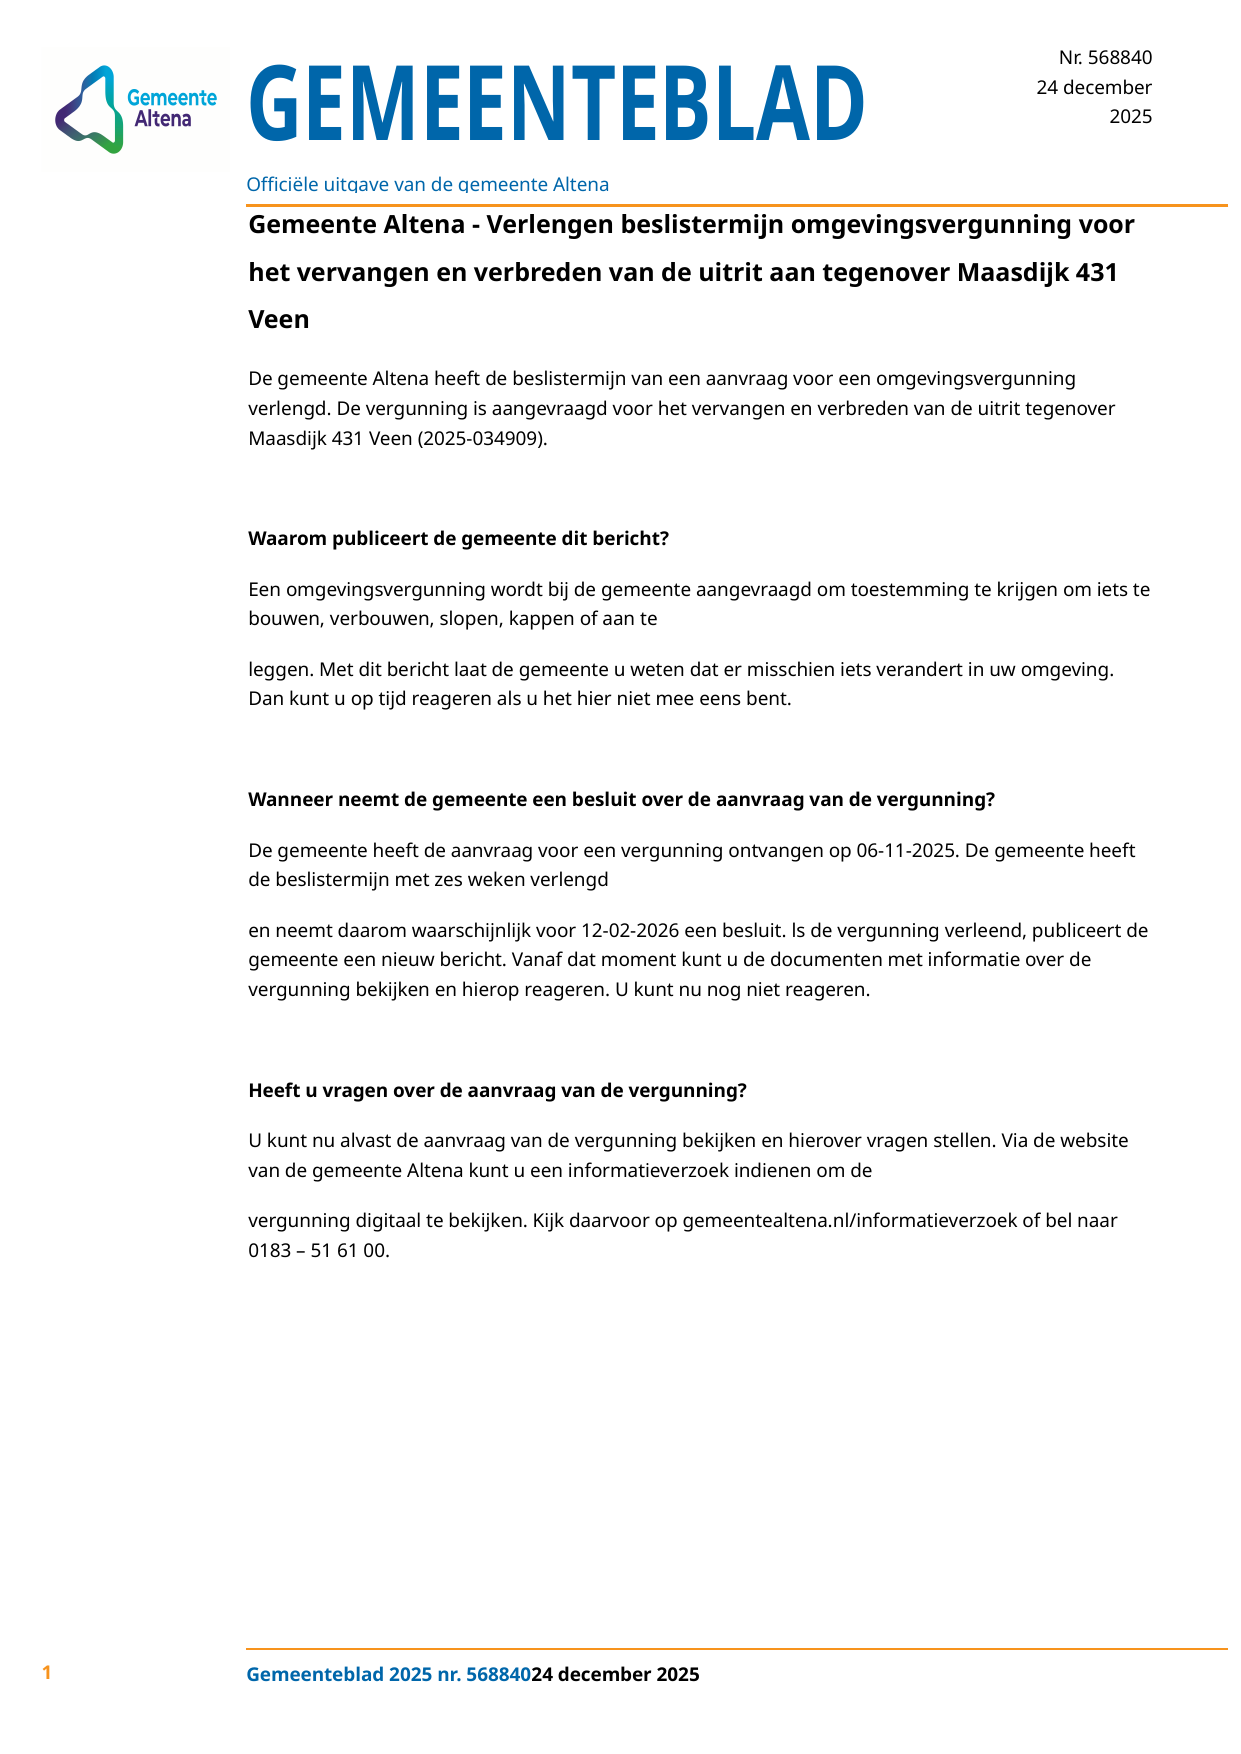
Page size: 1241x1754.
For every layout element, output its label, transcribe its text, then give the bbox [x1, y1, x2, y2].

text De gemeente Altena heeft de beslistermijn van een aanvraag voor een omgevingsvergunning verlengd. De vergunning is aangevraagd voor het vervangen en verbreden van de uitrit tegenover Maasdijk 431 Veen (2025-034909). [248, 366, 1152, 450]
text Gemeente Altena - Verlengen beslistermijn omgevingsvergunning voor het vervangen en verbreden van de uitrit aan tegenover Maasdijk 431 Veen [248, 207, 1152, 336]
text De gemeente heeft de aanvraag voor een vergunning ontvangen op 06-11-2025. De gemeente heeft de beslistermijn met zes weken verlengd [248, 837, 1152, 892]
text en neemt daarom waarschijnlijk voor 12-02-2026 een besluit. ls de vergunning verleend, publiceert de gemeente een nieuw bericht. Vanaf dat moment kunt u de documenten met informatie over de vergunning bekijken en hierop reageren. U kunt nu nog niet reageren. [248, 917, 1152, 1002]
text Wanneer neemt de gemeente een besluit over de aanvraag van de vergunning? [248, 786, 1152, 812]
text vergunning digitaal te bekijken. Kijk daarvoor op gemeentealtena.nl/informatieverzoek of bel naar 0183 – 51 61 00. [248, 1207, 1152, 1262]
text leggen. Met dit bericht laat de gemeente u weten dat er misschien iets verandert in uw omgeving. Dan kunt u op tijd reageren als u het hier niet mee eens bent. [248, 656, 1152, 711]
picture [41, 47, 231, 172]
text U kunt nu alvast de aanvraag van de vergunning bekijken en hierover vragen stellen. Via de website van de gemeente Altena kunt u een informatieverzoek indienen om de [248, 1127, 1152, 1182]
text Heeft u vragen over de aanvraag van de vergunning? [248, 1077, 1152, 1102]
text Een omgevingsvergunning wordt bij de gemeente aangevraagd om toestemming te krijgen om iets te bouwen, verbouwen, slopen, kappen of aan te [248, 576, 1152, 631]
text Waarom publiceert de gemeente dit bericht? [248, 526, 1152, 551]
